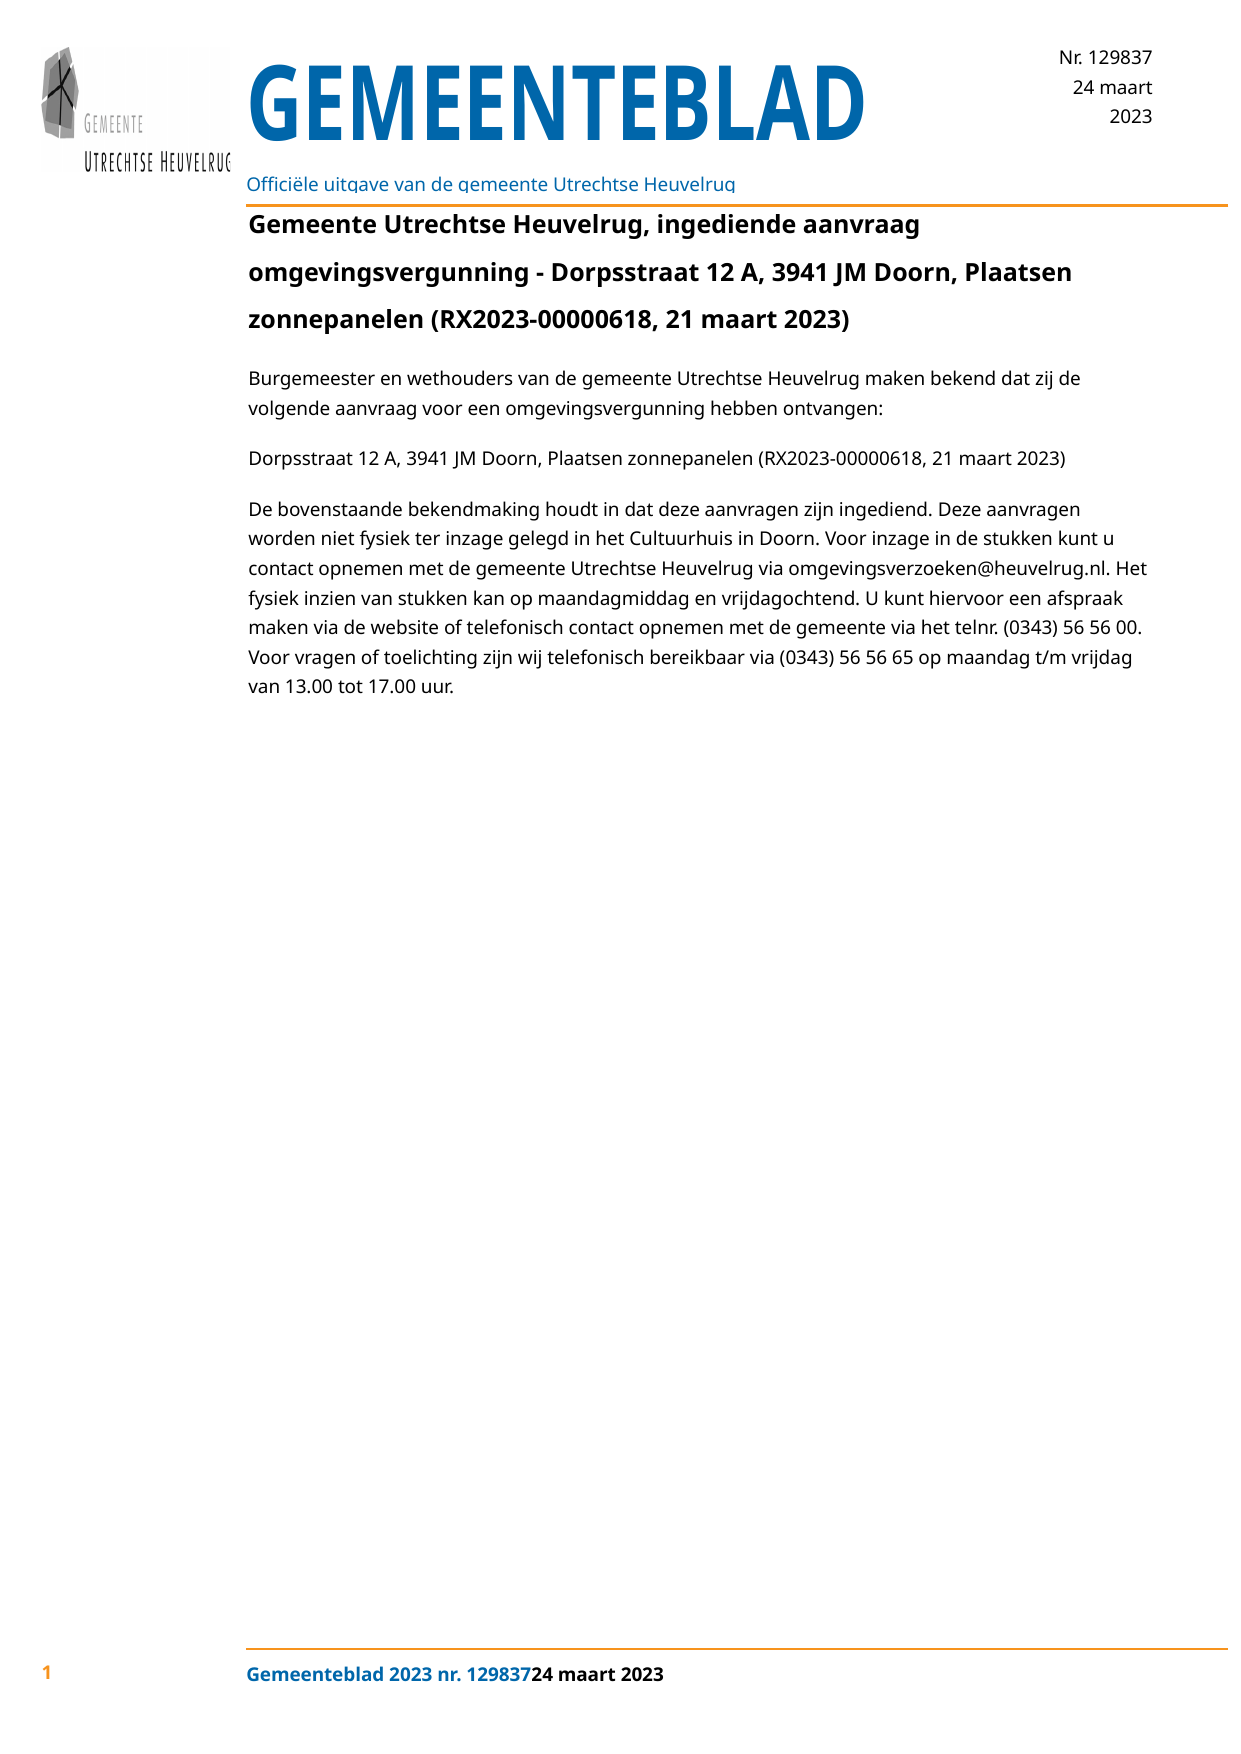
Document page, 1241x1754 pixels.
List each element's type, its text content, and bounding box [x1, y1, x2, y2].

text De bovenstaande bekendmaking houdt in dat deze aanvragen zijn ingediend. Deze aanvragen worden niet fysiek ter inzage gelegd in het Cultuurhuis in Doorn. Voor inzage in de stukken kunt u contact opnemen met de gemeente Utrechtse Heuvelrug via omgevingsverzoeken@heuvelrug.nl. Het fysiek inzien van stukken kan op maandagmiddag en vrijdagochtend. U kunt hiervoor een afspraak maken via de website of telefonisch contact opnemen met de gemeente via het telnr. (0343) 56 56 00. Voor vragen of toelichting zijn wij telefonisch bereikbaar via (0343) 56 56 65 op maandag t/m vrijdag van 13.00 tot 17.00 uur. [248, 496, 1152, 699]
text Gemeente Utrechtse Heuvelrug, ingediende aanvraag omgevingsvergunning - Dorpsstraat 12 A, 3941 JM Doorn, Plaatsen zonnepanelen (RX2023-00000618, 21 maart 2023) [248, 207, 1152, 336]
text Burgemeester en wethouders van de gemeente Utrechtse Heuvelrug maken bekend dat zij de volgende aanvraag voor een omgevingsvergunning hebben ontvangen: [248, 366, 1152, 421]
picture [41, 47, 231, 172]
text Dorpsstraat 12 A, 3941 JM Doorn, Plaatsen zonnepanelen (RX2023-00000618, 21 maart 2023) [248, 446, 1152, 471]
